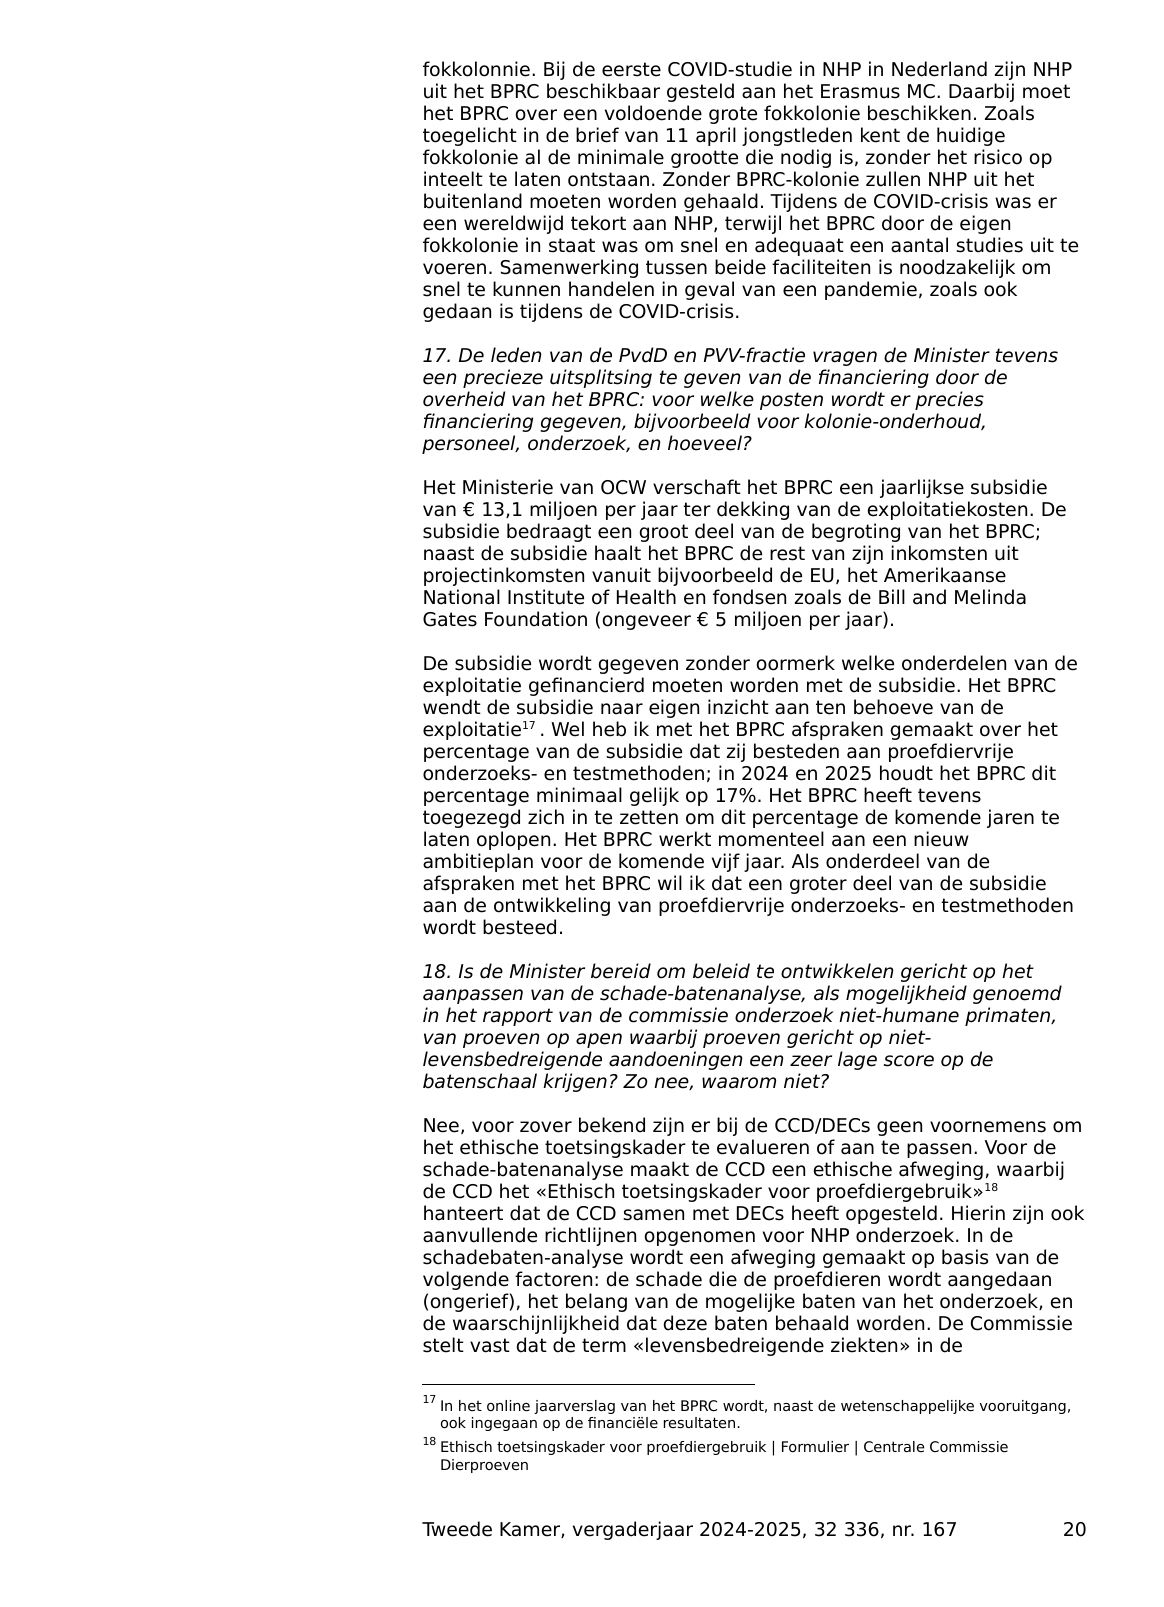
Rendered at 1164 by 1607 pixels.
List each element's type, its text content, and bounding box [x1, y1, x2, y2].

text Het Ministerie van OCW verschaft het BPRC een jaarlijkse subsidie van € 13,1 miljoen per jaar ter dekking van de exploitatiekosten. De subsidie bedraagt een groot deel van de begroting van het BPRC; naast de subsidie haalt het BPRC de rest van zijn inkomsten uit projectinkomsten vanuit bijvoorbeeld de EU, het Amerikaanse National Institute of Health en fondsen zoals de Bill and Melinda Gates Foundation (ongeveer € 5 miljoen per jaar). [422, 477, 1087, 631]
text Nee, voor zover bekend zijn er bij de CCD/DECs geen voornemens om het ethische toetsingskader te evalueren of aan te passen. Voor de schade-batenanalyse maakt de CCD een ethische afweging, waarbij de CCD het «Ethisch toetsingskader voor proefdiergebruik» hanteert dat de CCD samen met DECs heeft opgesteld. Hierin zijn ook aanvullende richtlijnen opgenomen voor NHP onderzoek. In de schadebaten-analyse wordt een afweging gemaakt op basis van de volgende factoren: de schade die de proefdieren wordt aangedaan (ongerief), het belang van de mogelijke baten van het onderzoek, en de waarschijnlijkheid dat deze baten behaald worden. De Commissie stelt vast dat de term «levensbedreigende ziekten» in de [422, 1115, 1087, 1357]
text 17. De leden van de PvdD en PVV-fractie vragen de Minister tevens een precieze uitsplitsing te geven van de financiering door de overheid van het BPRC: voor welke posten wordt er precies financiering gegeven, bijvoorbeeld voor kolonie-onderhoud, personeel, onderzoek, en hoeveel? [422, 345, 1087, 455]
text In het online jaarverslag van het BPRC wordt, naast de wetenschappelijke vooruitgang, ook ingegaan op de financiële resultaten. [422, 1393, 1087, 1432]
text Ethisch toetsingskader voor proefdiergebruik | Formulier | Centrale Commissie Dierproeven [422, 1435, 1087, 1474]
text De subsidie wordt gegeven zonder oormerk welke onderdelen van de exploitatie gefinancierd moeten worden met de subsidie. Het BPRC wendt de subsidie naar eigen inzicht aan ten behoeve van de exploitatie. Wel heb ik met het BPRC afspraken gemaakt over het percentage van de subsidie dat zij besteden aan proefdiervrije onderzoeks- en testmethoden; in 2024 en 2025 houdt het BPRC dit percentage minimaal gelijk op 17%. Het BPRC heeft tevens toegezegd zich in te zetten om dit percentage de komende jaren te laten oplopen. Het BPRC werkt momenteel aan een nieuw ambitieplan voor de komende vijf jaar. Als onderdeel van de afspraken met het BPRC wil ik dat een groter deel van de subsidie aan de ontwikkeling van proefdiervrije onderzoeks- en testmethoden wordt besteed. [422, 653, 1087, 939]
text 18. Is de Minister bereid om beleid te ontwikkelen gericht op het aanpassen van de schade-batenanalyse, als mogelijkheid genoemd in het rapport van de commissie onderzoek niet-humane primaten, van proeven op apen waarbij proeven gericht op niet-levensbedreigende aandoeningen een zeer lage score op de batenschaal krijgen? Zo nee, waarom niet? [422, 961, 1087, 1093]
text fokkolonnie. Bij de eerste COVID-studie in NHP in Nederland zijn NHP uit het BPRC beschikbaar gesteld aan het Erasmus MC. Daarbij moet het BPRC over een voldoende grote fokkolonie beschikken. Zoals toegelicht in de brief van 11 april jongstleden kent de huidige fokkolonie al de minimale grootte die nodig is, zonder het risico op inteelt te laten ontstaan. Zonder BPRC-kolonie zullen NHP uit het buitenland moeten worden gehaald. Tijdens de COVID-crisis was er een wereldwijd tekort aan NHP, terwijl het BPRC door de eigen fokkolonie in staat was om snel en adequaat een aantal studies uit te voeren. Samenwerking tussen beide faciliteiten is noodzakelijk om snel te kunnen handelen in geval van een pandemie, zoals ook gedaan is tijdens de COVID-crisis. [422, 59, 1087, 323]
